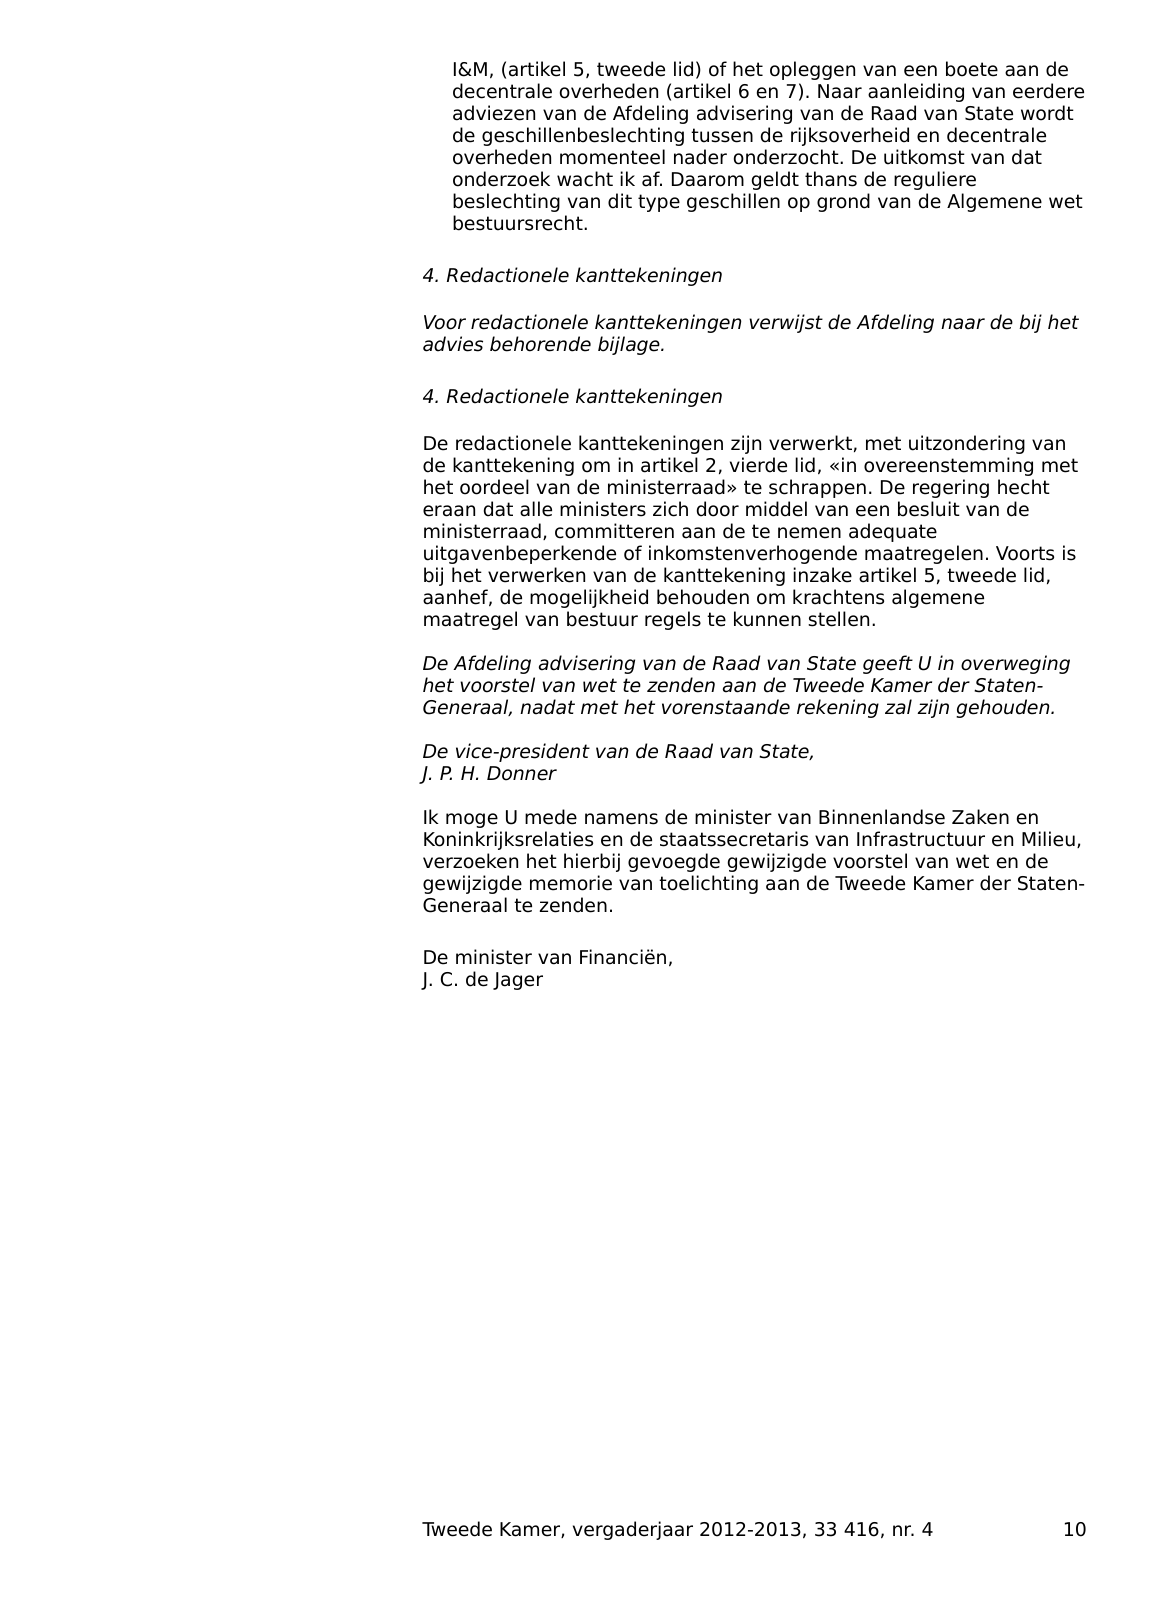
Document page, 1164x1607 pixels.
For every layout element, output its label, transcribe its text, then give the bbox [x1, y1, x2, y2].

text De minister van Financiën, J. C. de Jager [422, 947, 1087, 991]
text I&M, (artikel 5, tweede lid) of het opleggen van een boete aan de decentrale overheden (artikel 6 en 7). Naar aanleiding van eerdere adviezen van de Afdeling advisering van de Raad van State wordt de geschillenbeslechting tussen de rijksoverheid en decentrale overheden momenteel nader onderzocht. De uitkomst van dat onderzoek wacht ik af. Daarom geldt thans de reguliere beslechting van dit type geschillen op grond van de Algemene wet bestuursrecht. [422, 59, 1087, 235]
text Voor redactionele kanttekeningen verwijst de Afdeling naar de bij het advies behorende bijlage. [422, 312, 1087, 356]
subtitle 4. Redactionele kanttekeningen [422, 265, 1087, 287]
text De vice-president van de Raad van State, [422, 741, 1087, 763]
text De Afdeling advisering van de Raad van State geeft U in overweging het voorstel van wet te zenden aan de Tweede Kamer der Staten-Generaal, nadat met het vorenstaande rekening zal zijn gehouden. [422, 653, 1087, 719]
subtitle 4. Redactionele kanttekeningen [422, 386, 1087, 408]
text J. P. H. Donner [422, 763, 1087, 785]
text De redactionele kanttekeningen zijn verwerkt, met uitzondering van de kanttekening om in artikel 2, vierde lid, «in overeenstemming met het oordeel van de ministerraad» te schrappen. De regering hecht eraan dat alle ministers zich door middel van een besluit van de ministerraad, committeren aan de te nemen adequate uitgavenbeperkende of inkomstenverhogende maatregelen. Voorts is bij het verwerken van de kanttekening inzake artikel 5, tweede lid, aanhef, de mogelijkheid behouden om krachtens algemene maatregel van bestuur regels te kunnen stellen. [422, 433, 1087, 631]
text Ik moge U mede namens de minister van Binnenlandse Zaken en Koninkrijksrelaties en de staatssecretaris van Infrastructuur en Milieu, verzoeken het hierbij gevoegde gewijzigde voorstel van wet en de gewijzigde memorie van toelichting aan de Tweede Kamer der Staten-Generaal te zenden. [422, 807, 1087, 917]
